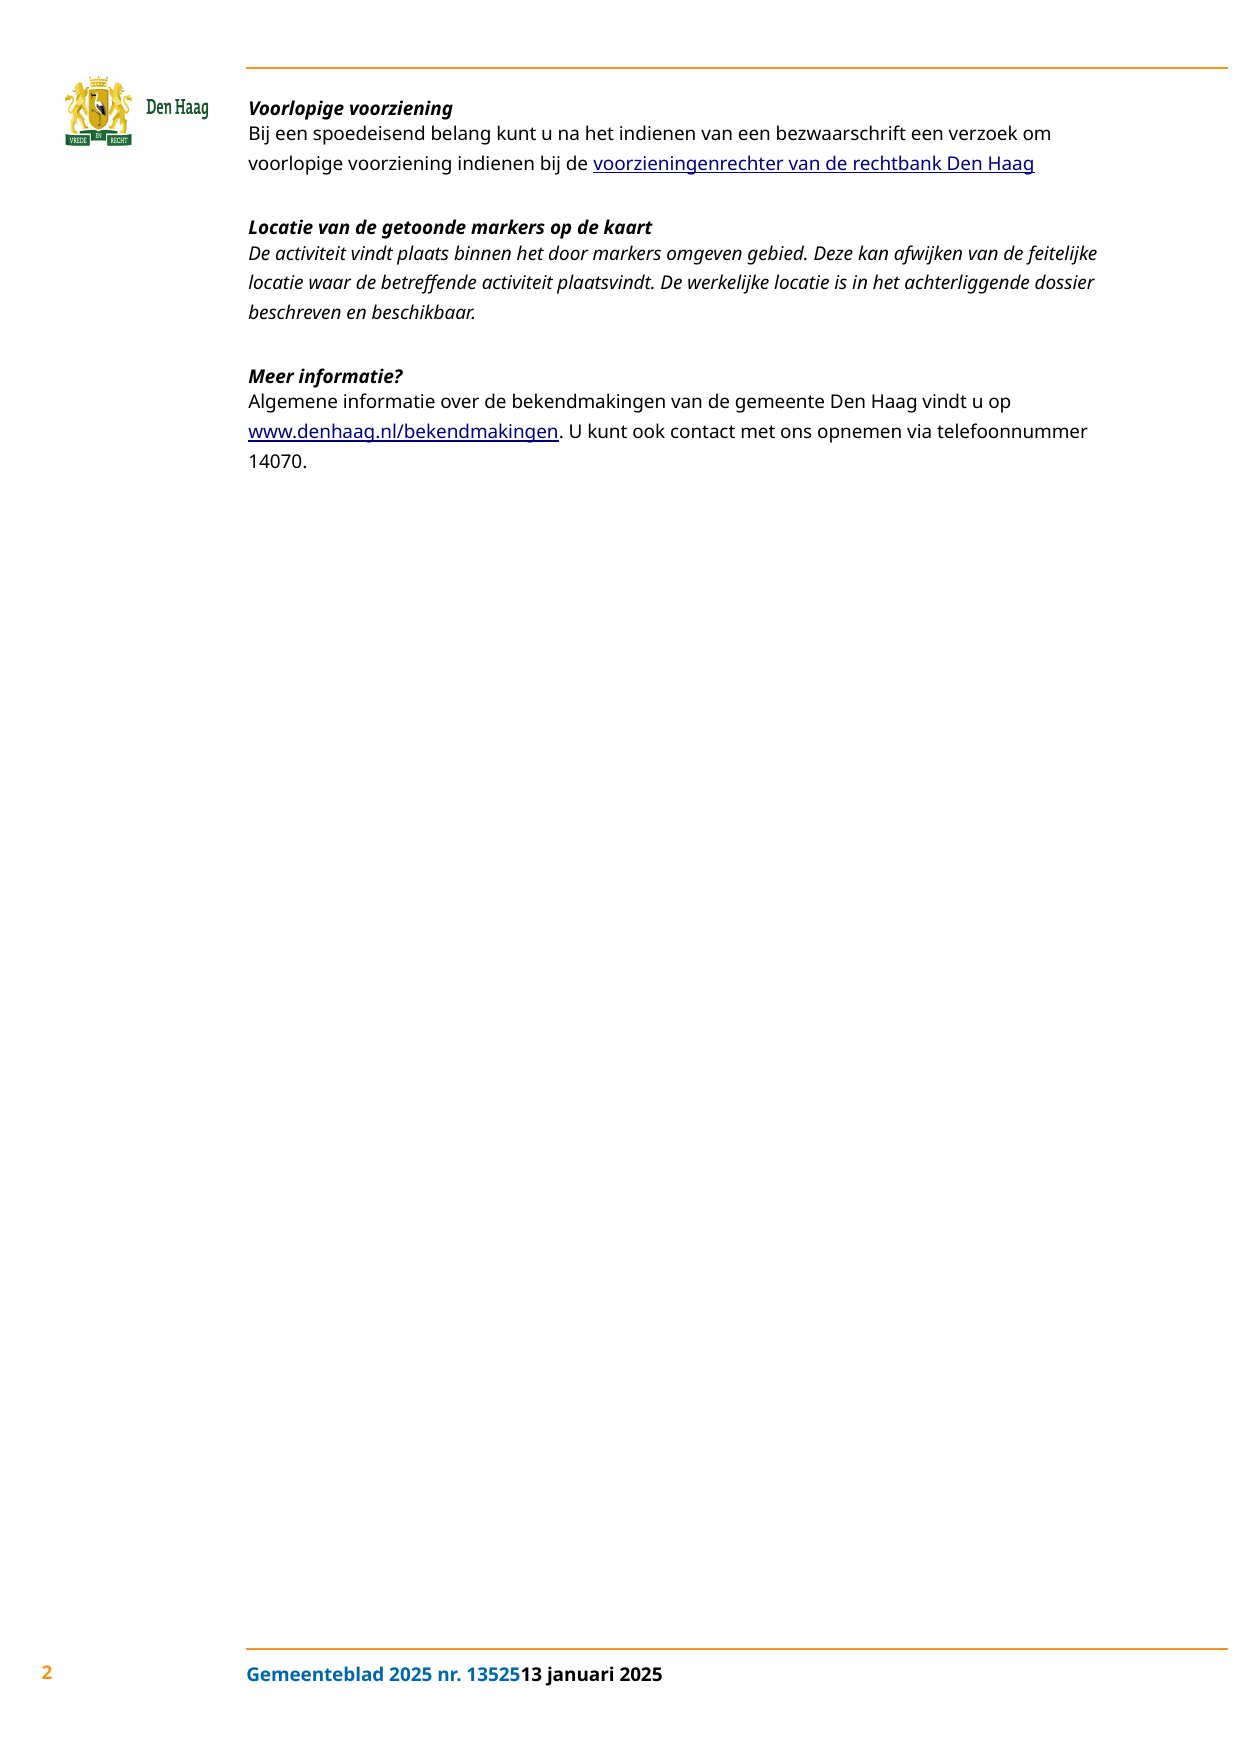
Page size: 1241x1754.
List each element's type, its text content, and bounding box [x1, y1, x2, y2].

text Locatie van de getoonde markers op de kaart [248, 214, 1152, 240]
picture [41, 47, 231, 172]
text Algemene informatie over de bekendmakingen van de gemeente Den Haag vindt u op www.denhaag.nl/bekendmakingen. U kunt ook contact met ons opnemen via telefoonnummer 14070. [248, 389, 1152, 473]
text De activiteit vindt plaats binnen het door markers omgeven gebied. Deze kan afwijken van de feitelijke locatie waar de betreffende activiteit plaatsvindt. De werkelijke locatie is in het achterliggende dossier beschreven en beschikbaar. [248, 240, 1152, 325]
text Meer informatie? [248, 363, 1152, 389]
text Bij een spoedeisend belang kunt u na het indienen van een bezwaarschrift een verzoek om voorlopige voorziening indienen bij de voorzieningenrechter van de rechtbank Den Haag [248, 121, 1152, 176]
text Voorlopige voorziening [248, 95, 1152, 121]
